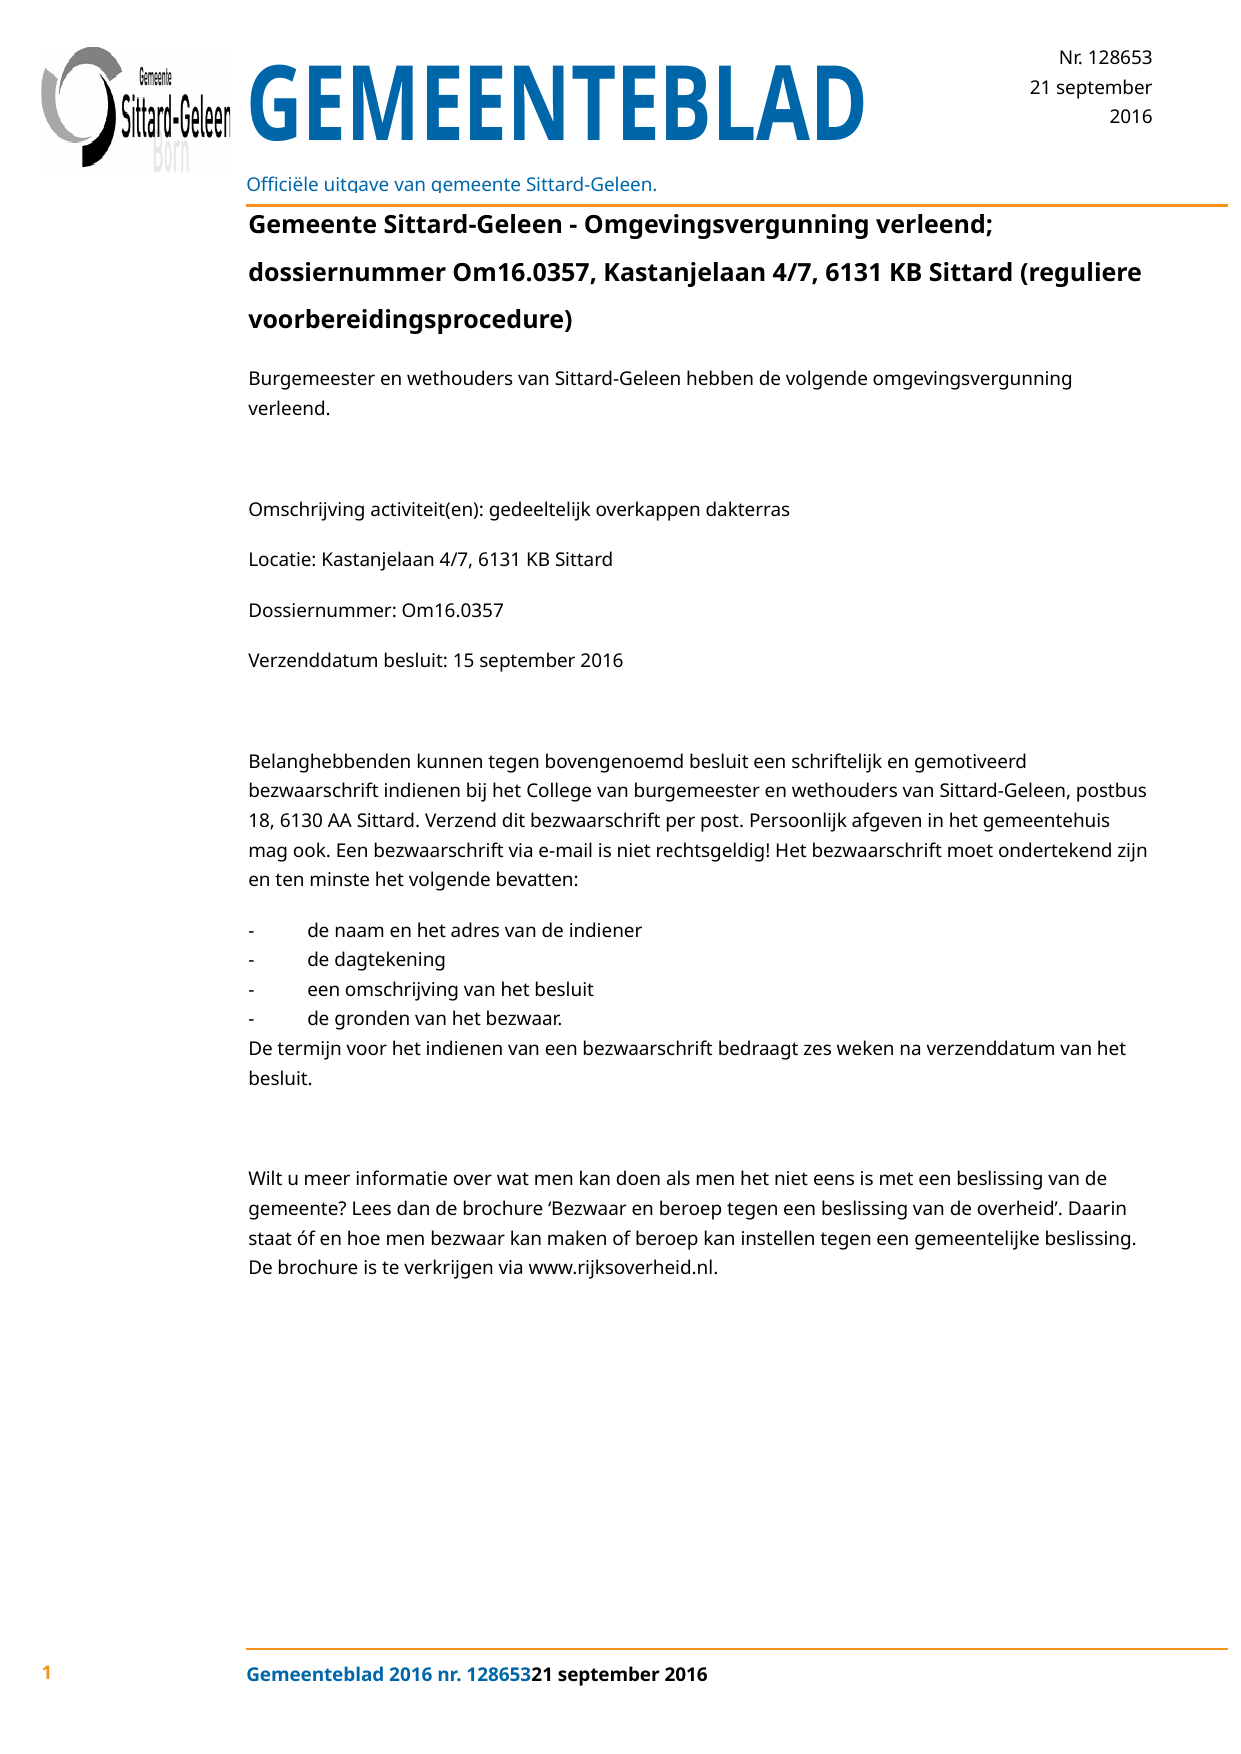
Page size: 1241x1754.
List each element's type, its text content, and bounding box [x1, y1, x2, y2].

list een omschrijving van het besluit [248, 976, 1152, 1002]
picture [41, 47, 231, 172]
text Burgemeester en wethouders van Sittard-Geleen hebben de volgende omgevingsvergunning verleend. [248, 366, 1152, 421]
text Omschrijving activiteit(en): gedeeltelijk overkappen dakterras [248, 496, 1152, 522]
text Verzenddatum besluit: 15 september 2016 [248, 647, 1152, 673]
list de gronden van het bezwaar. [248, 1006, 1152, 1031]
list de naam en het adres van de indiener [248, 917, 1152, 942]
list de dagtekening [248, 946, 1152, 972]
text Dossiernummer: Om16.0357 [248, 597, 1152, 622]
text Gemeente Sittard-Geleen - Omgevingsvergunning verleend; dossiernummer Om16.0357, Kastanjelaan 4/7, 6131 KB Sittard (reguliere voorbereidingsprocedure) [248, 207, 1152, 336]
text Wilt u meer informatie over wat men kan doen als men het niet eens is met een beslissing van de gemeente? Lees dan de brochure ‘Bezwaar en beroep tegen een beslissing van de overheid’. Daarin staat óf en hoe men bezwaar kan maken of beroep kan instellen tegen een gemeentelijke beslissing. De brochure is te verkrijgen via www.rijksoverheid.nl. [248, 1166, 1152, 1280]
text Locatie: Kastanjelaan 4/7, 6131 KB Sittard [248, 546, 1152, 572]
text De termijn voor het indienen van een bezwaarschrift bedraagt zes weken na verzenddatum van het besluit. [248, 1035, 1152, 1090]
text Belanghebbenden kunnen tegen bovengenoemd besluit een schriftelijk en gemotiveerd bezwaarschrift indienen bij het College van burgemeester en wethouders van Sittard-Geleen, postbus 18, 6130 AA Sittard. Verzend dit bezwaarschrift per post. Persoonlijk afgeven in het gemeentehuis mag ook. Een bezwaarschrift via e-mail is niet rechtsgeldig! Het bezwaarschrift moet ondertekend zijn en ten minste het volgende bevatten: [248, 748, 1152, 892]
